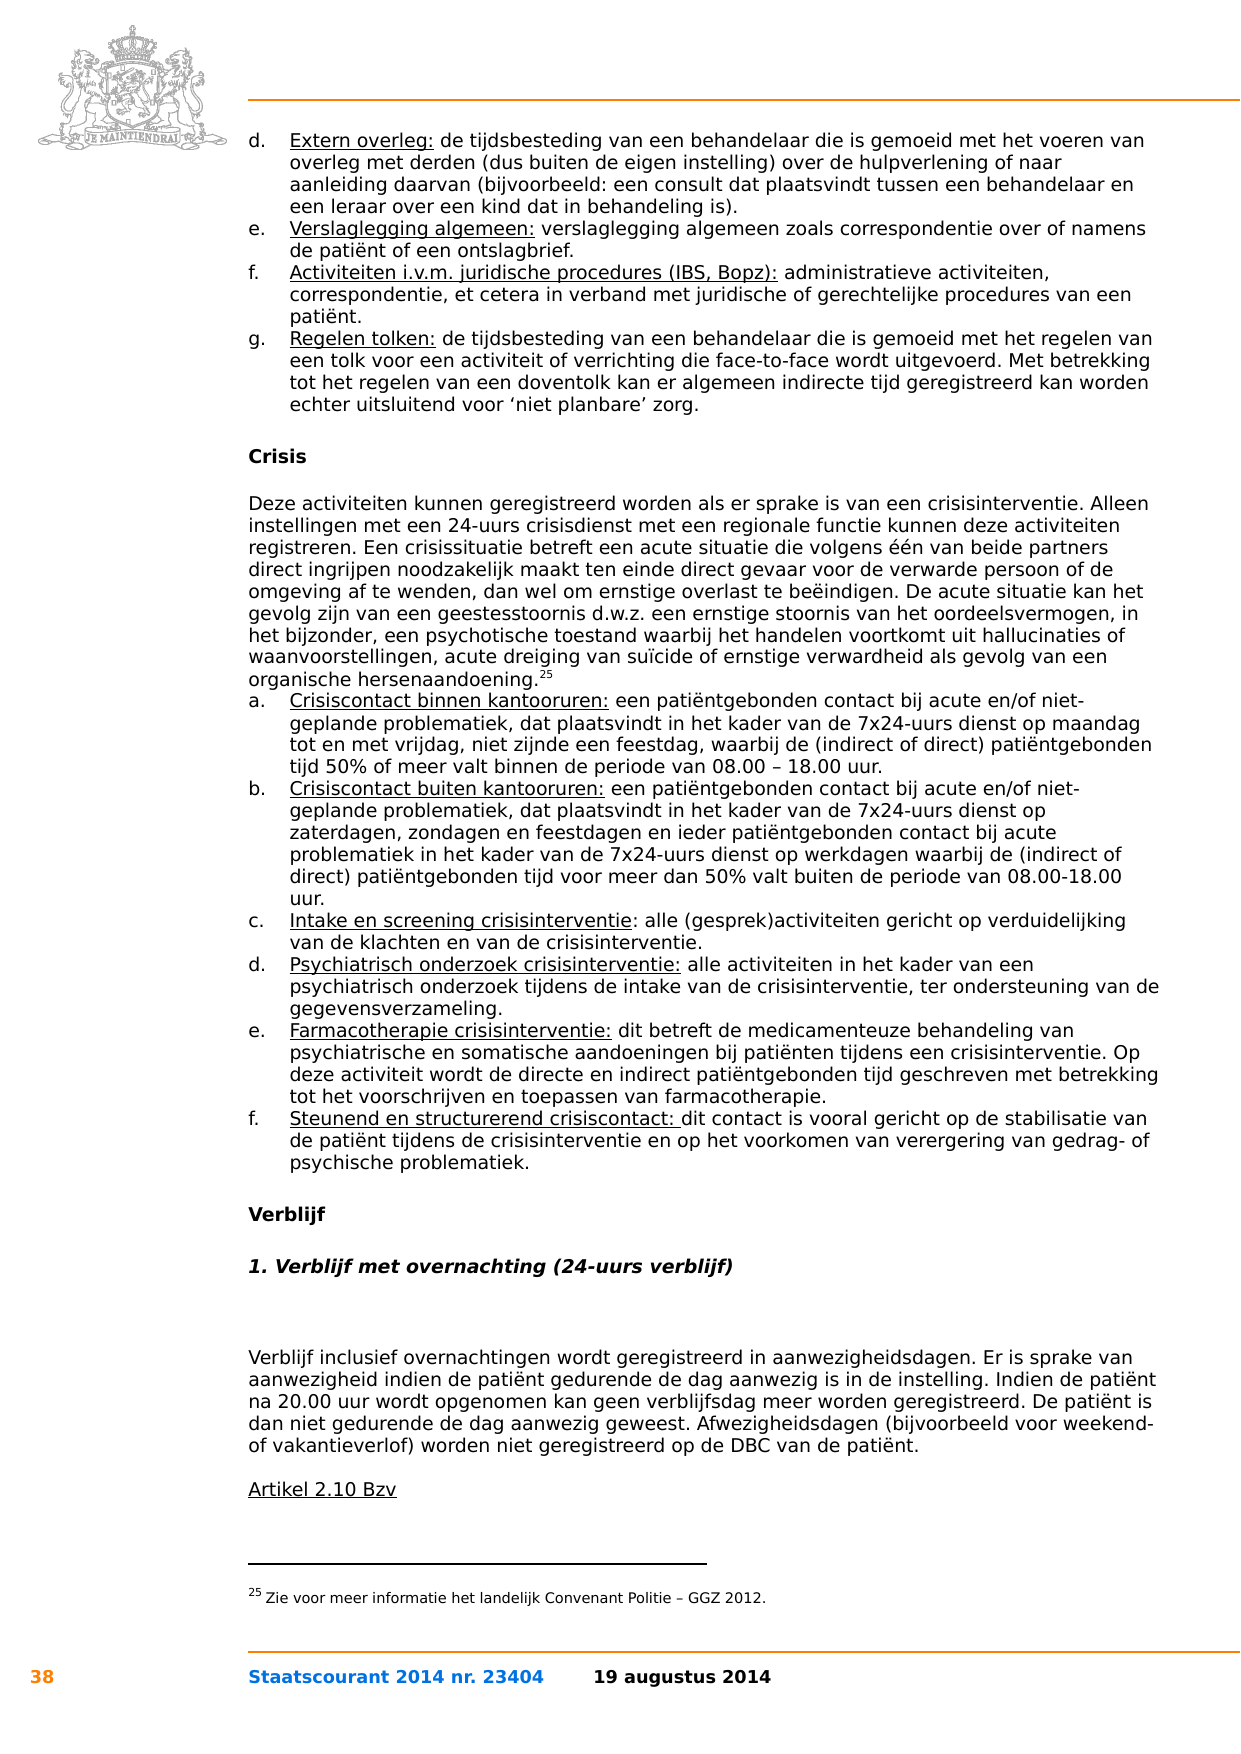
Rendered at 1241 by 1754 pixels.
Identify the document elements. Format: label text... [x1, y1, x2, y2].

text a. Crisiscontact binnen kantooruren: een patiëntgebonden contact bij acute en/of niet-geplande problematiek, dat plaatsvindt in het kader van de 7x24-uurs dienst op maandag tot en met vrijdag, niet zijnde een feestdag, waarbij de (indirect of direct) patiëntgebonden tijd 50% of meer valt binnen de periode van 08.00 – 18.00 uur. [248, 690, 1163, 778]
text d. Psychiatrisch onderzoek crisisinterventie: alle activiteiten in het kader van een psychiatrisch onderzoek tijdens de intake van de crisisinterventie, ter ondersteuning van de gegevensverzameling. [248, 954, 1163, 1020]
subtitle Crisis [248, 446, 1163, 468]
text Deze activiteiten kunnen geregistreerd worden als er sprake is van een crisisinterventie. Alleen instellingen met een 24-uurs crisisdienst met een regionale functie kunnen deze activiteiten registreren. Een crisissituatie betreft een acute situatie die volgens één van beide partners direct ingrijpen noodzakelijk maakt ten einde direct gevaar voor de verwarde persoon of de omgeving af te wenden, dan wel om ernstige overlast te beëindigen. De acute situatie kan het gevolg zijn van een geestesstoornis d.w.z. een ernstige stoornis van het oordeelsvermogen, in het bijzonder, een psychotische toestand waarbij het handelen voortkomt uit hallucinaties of waanvoorstellingen, acute dreiging van suïcide of ernstige verwardheid als gevolg van een organische hersenaandoening. [248, 493, 1163, 690]
text f. Steunend en structurerend crisiscontact: dit contact is vooral gericht op de stabilisatie van de patiënt tijdens de crisisinterventie en op het voorkomen van verergering van gedrag- of psychische problematiek. [248, 1108, 1163, 1174]
text g. Regelen tolken: de tijdsbesteding van een behandelaar die is gemoeid met het regelen van een tolk voor een activiteit of verrichting die face-to-face wordt uitgevoerd. Met betrekking tot het regelen van een doventolk kan er algemeen indirecte tijd geregistreerd kan worden echter uitsluitend voor ‘niet planbare’ zorg. [248, 328, 1163, 416]
text Artikel 2.10 Bzv [248, 1478, 1163, 1501]
text Verblijf inclusief overnachtingen wordt geregistreerd in aanwezigheidsdagen. Er is sprake van aanwezigheid indien de patiënt gedurende de dag aanwezig is in de instelling. Indien de patiënt na 20.00 uur wordt opgenomen kan geen verblijfsdag meer worden geregistreerd. De patiënt is dan niet gedurende de dag aanwezig geweest. Afwezigheidsdagen (bijvoorbeeld voor weekend- of vakantieverlof) worden niet geregistreerd op de DBC van de patiënt. [248, 1347, 1163, 1457]
text e. Farmacotherapie crisisinterventie: dit betreft de medicamenteuze behandeling van psychiatrische en somatische aandoeningen bij patiënten tijdens een crisisinterventie. Op deze activiteit wordt de directe en indirect patiëntgebonden tijd geschreven met betrekking tot het voorschrijven en toepassen van farmacotherapie. [248, 1020, 1163, 1108]
subtitle 1. Verblijf met overnachting (24-uurs verblijf) [248, 1256, 1163, 1278]
text d. Extern overleg: de tijdsbesteding van een behandelaar die is gemoeid met het voeren van overleg met derden (dus buiten de eigen instelling) over de hulpverlening of naar aanleiding daarvan (bijvoorbeeld: een consult dat plaatsvindt tussen een behandelaar en een leraar over een kind dat in behandeling is). [248, 130, 1163, 218]
text e. Verslaglegging algemeen: verslaglegging algemeen zoals correspondentie over of namens de patiënt of een ontslagbrief. [248, 218, 1163, 262]
picture [38, 25, 227, 150]
text f. Activiteiten i.v.m. juridische procedures (IBS, Bopz): administratieve activiteiten, correspondentie, et cetera in verband met juridische of gerechtelijke procedures van een patiënt. [248, 262, 1163, 328]
subtitle Verblijf [248, 1204, 1163, 1226]
text b. Crisiscontact buiten kantooruren: een patiëntgebonden contact bij acute en/of niet-geplande problematiek, dat plaatsvindt in het kader van de 7x24-uurs dienst op zaterdagen, zondagen en feestdagen en ieder patiëntgebonden contact bij acute problematiek in het kader van de 7x24-uurs dienst op werkdagen waarbij de (indirect of direct) patiëntgebonden tijd voor meer dan 50% valt buiten de periode van 08.00-18.00 uur. [248, 778, 1163, 910]
text c. Intake en screening crisisinterventie: alle (gesprek)activiteiten gericht op verduidelijking van de klachten en van de crisisinterventie. [248, 910, 1163, 954]
text Zie voor meer informatie het landelijk Convenant Politie – GGZ 2012. [248, 1586, 1163, 1608]
